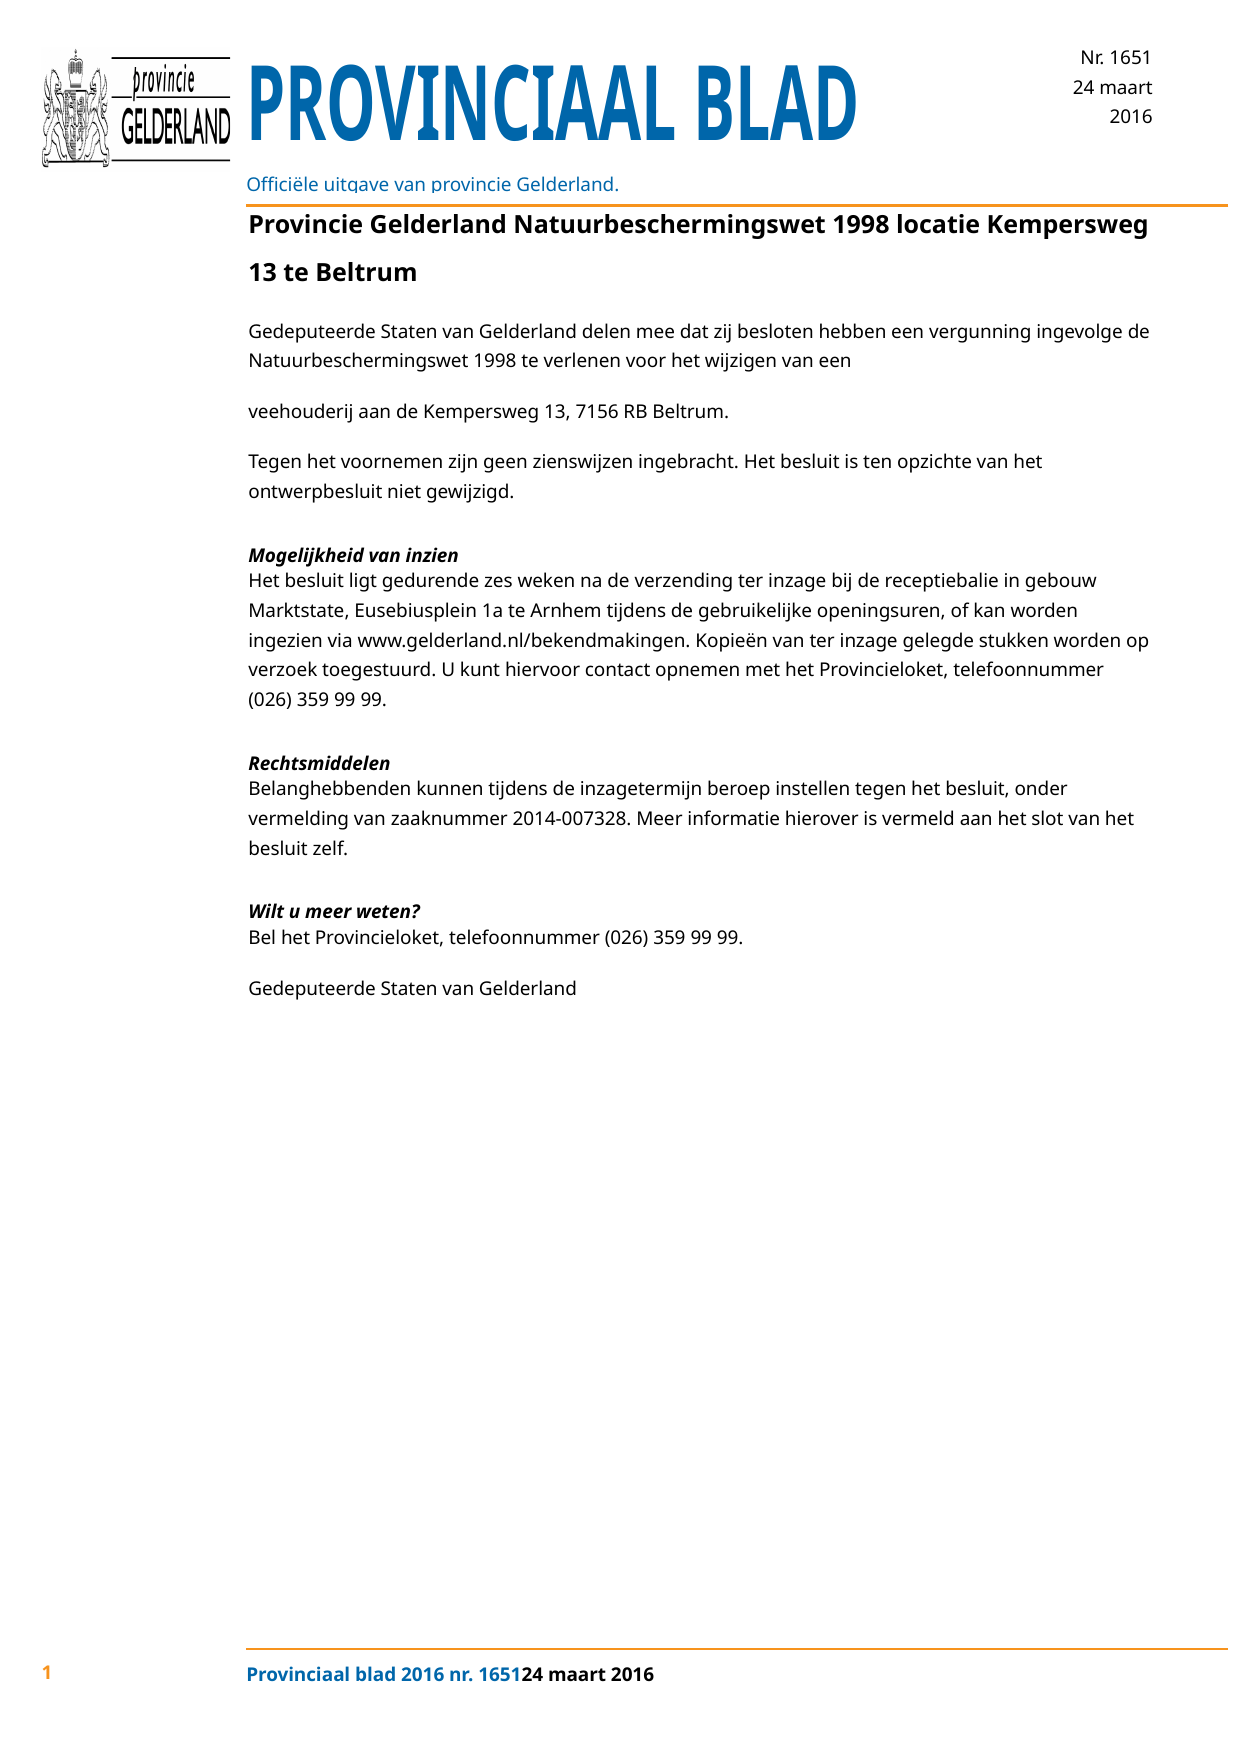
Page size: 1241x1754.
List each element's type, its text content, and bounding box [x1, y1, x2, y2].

text veehouderij aan de Kempersweg 13, 7156 RB Beltrum. [248, 398, 1152, 424]
text Gedeputeerde Staten van Gelderland [248, 975, 1152, 1001]
text Belanghebbenden kunnen tijdens de inzagetermijn beroep instellen tegen het besluit, onder vermelding van zaaknummer 2014-007328. Meer informatie hierover is vermeld aan het slot van het besluit zelf. [248, 776, 1152, 861]
text Het besluit ligt gedurende zes weken na de verzending ter inzage bij de receptiebalie in gebouw Marktstate, Eusebiusplein 1a te Arnhem tijdens de gebruikelijke openingsuren, of kan worden ingezien via www.gelderland.nl/bekendmakingen. Kopieën van ter inzage gelegde stukken worden op verzoek toegestuurd. U kunt hiervoor contact opnemen met het Provincieloket, telefoonnummer (026) 359 99 99. [248, 568, 1152, 712]
text Gedeputeerde Staten van Gelderland delen mee dat zij besloten hebben een vergunning ingevolge de Natuurbeschermingswet 1998 te verlenen voor het wijzigen van een [248, 318, 1152, 373]
text Bel het Provincieloket, telefoonnummer (026) 359 99 99. [248, 924, 1152, 950]
text Mogelijkheid van inzien [248, 542, 1152, 568]
text Provincie Gelderland Natuurbeschermingswet 1998 locatie Kempersweg 13 te Beltrum [248, 207, 1152, 288]
text Wilt u meer weten? [248, 899, 1152, 924]
text Tegen het voornemen zijn geen zienswijzen ingebracht. Het besluit is ten opzichte van het ontwerpbesluit niet gewijzigd. [248, 448, 1152, 504]
picture [41, 47, 231, 172]
text Rechtsmiddelen [248, 750, 1152, 776]
